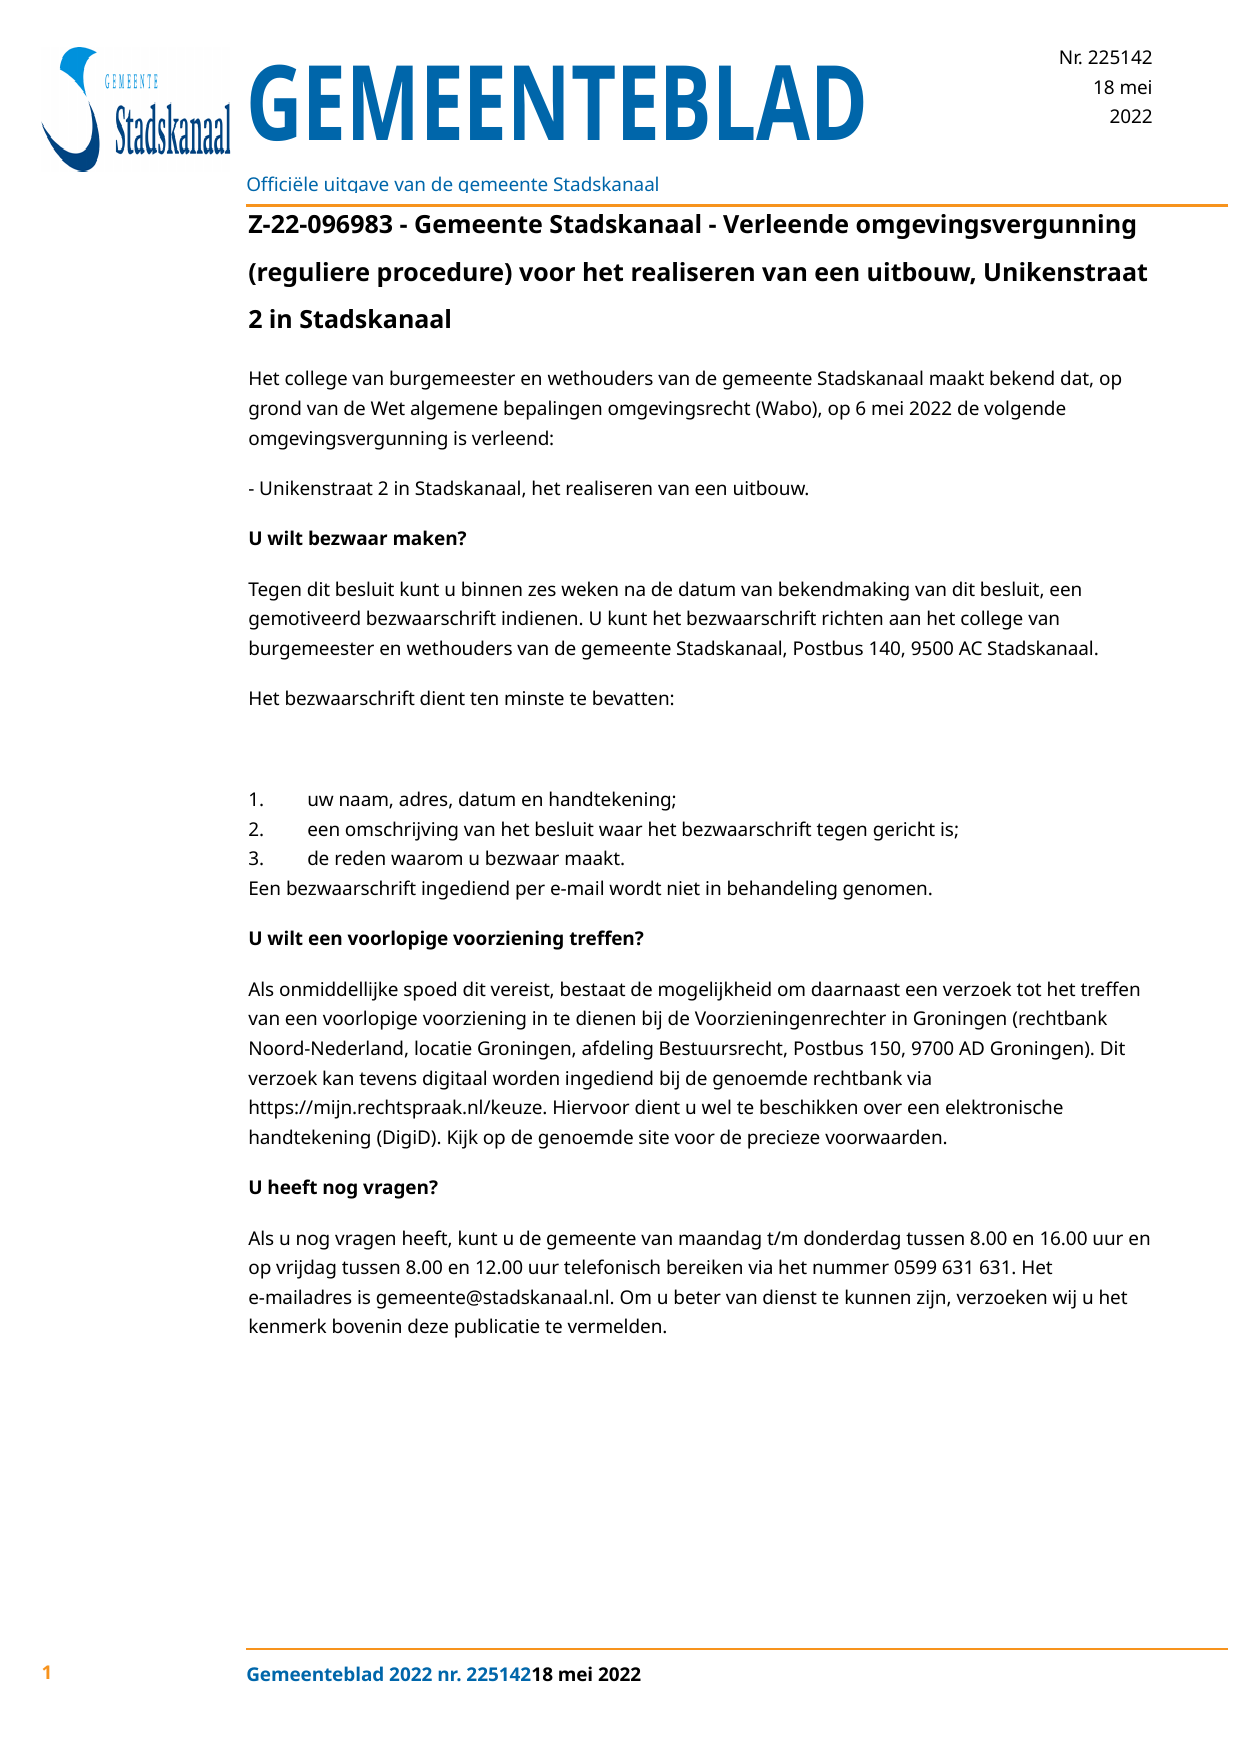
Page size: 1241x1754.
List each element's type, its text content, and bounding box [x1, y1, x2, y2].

text Als u nog vragen heeft, kunt u de gemeente van maandag t/m donderdag tussen 8.00 en 16.00 uur en op vrijdag tussen 8.00 en 12.00 uur telefonisch bereiken via het nummer 0599 631 631. Het e‑mailadres is gemeente@stadskanaal.nl. Om u beter van dienst te kunnen zijn, verzoeken wij u het kenmerk bovenin deze publicatie te vermelden. [248, 1225, 1152, 1339]
text U wilt bezwaar maken? [248, 526, 1152, 551]
list de reden waarom u bezwaar maakt. [248, 846, 1152, 871]
text Z-22-096983 - Gemeente Stadskanaal - Verleende omgevingsvergunning (reguliere procedure) voor het realiseren van een uitbouw, Unikenstraat 2 in Stadskanaal [248, 207, 1152, 336]
text Als onmiddellijke spoed dit vereist, bestaat de mogelijkheid om daarnaast een verzoek tot het treffen van een voorlopige voorziening in te dienen bij de Voorzieningenrechter in Groningen (rechtbank Noord-Nederland, locatie Groningen, afdeling Bestuursrecht, Postbus 150, 9700 AD Groningen). Dit verzoek kan tevens digitaal worden ingediend bij de genoemde rechtbank via https://mijn.rechtspraak.nl/keuze. Hiervoor dient u wel te beschikken over een elektronische handtekening (DigiD). Kijk op de genoemde site voor de precieze voorwaarden. [248, 976, 1152, 1149]
text - Unikenstraat 2 in Stadskanaal, het realiseren van een uitbouw. [248, 475, 1152, 501]
text Een bezwaarschrift ingediend per e-mail wordt niet in behandeling genomen. [248, 875, 1152, 901]
text U heeft nog vragen? [248, 1174, 1152, 1200]
list uw naam, adres, datum en handtekening; [248, 786, 1152, 812]
list een omschrijving van het besluit waar het bezwaarschrift tegen gericht is; [248, 816, 1152, 842]
text Het college van burgemeester en wethouders van de gemeente Stadskanaal maakt bekend dat, op grond van de Wet algemene bepalingen omgevingsrecht (Wabo), op 6 mei 2022 de volgende omgevingsvergunning is verleend: [248, 366, 1152, 450]
text Het bezwaarschrift dient ten minste te bevatten: [248, 686, 1152, 711]
text Tegen dit besluit kunt u binnen zes weken na de datum van bekendmaking van dit besluit, een gemotiveerd bezwaarschrift indienen. U kunt het bezwaarschrift richten aan het college van burgemeester en wethouders van de gemeente Stadskanaal, Postbus 140, 9500 AC Stadskanaal. [248, 576, 1152, 661]
text U wilt een voorlopige voorziening treffen? [248, 926, 1152, 951]
picture [41, 47, 231, 172]
